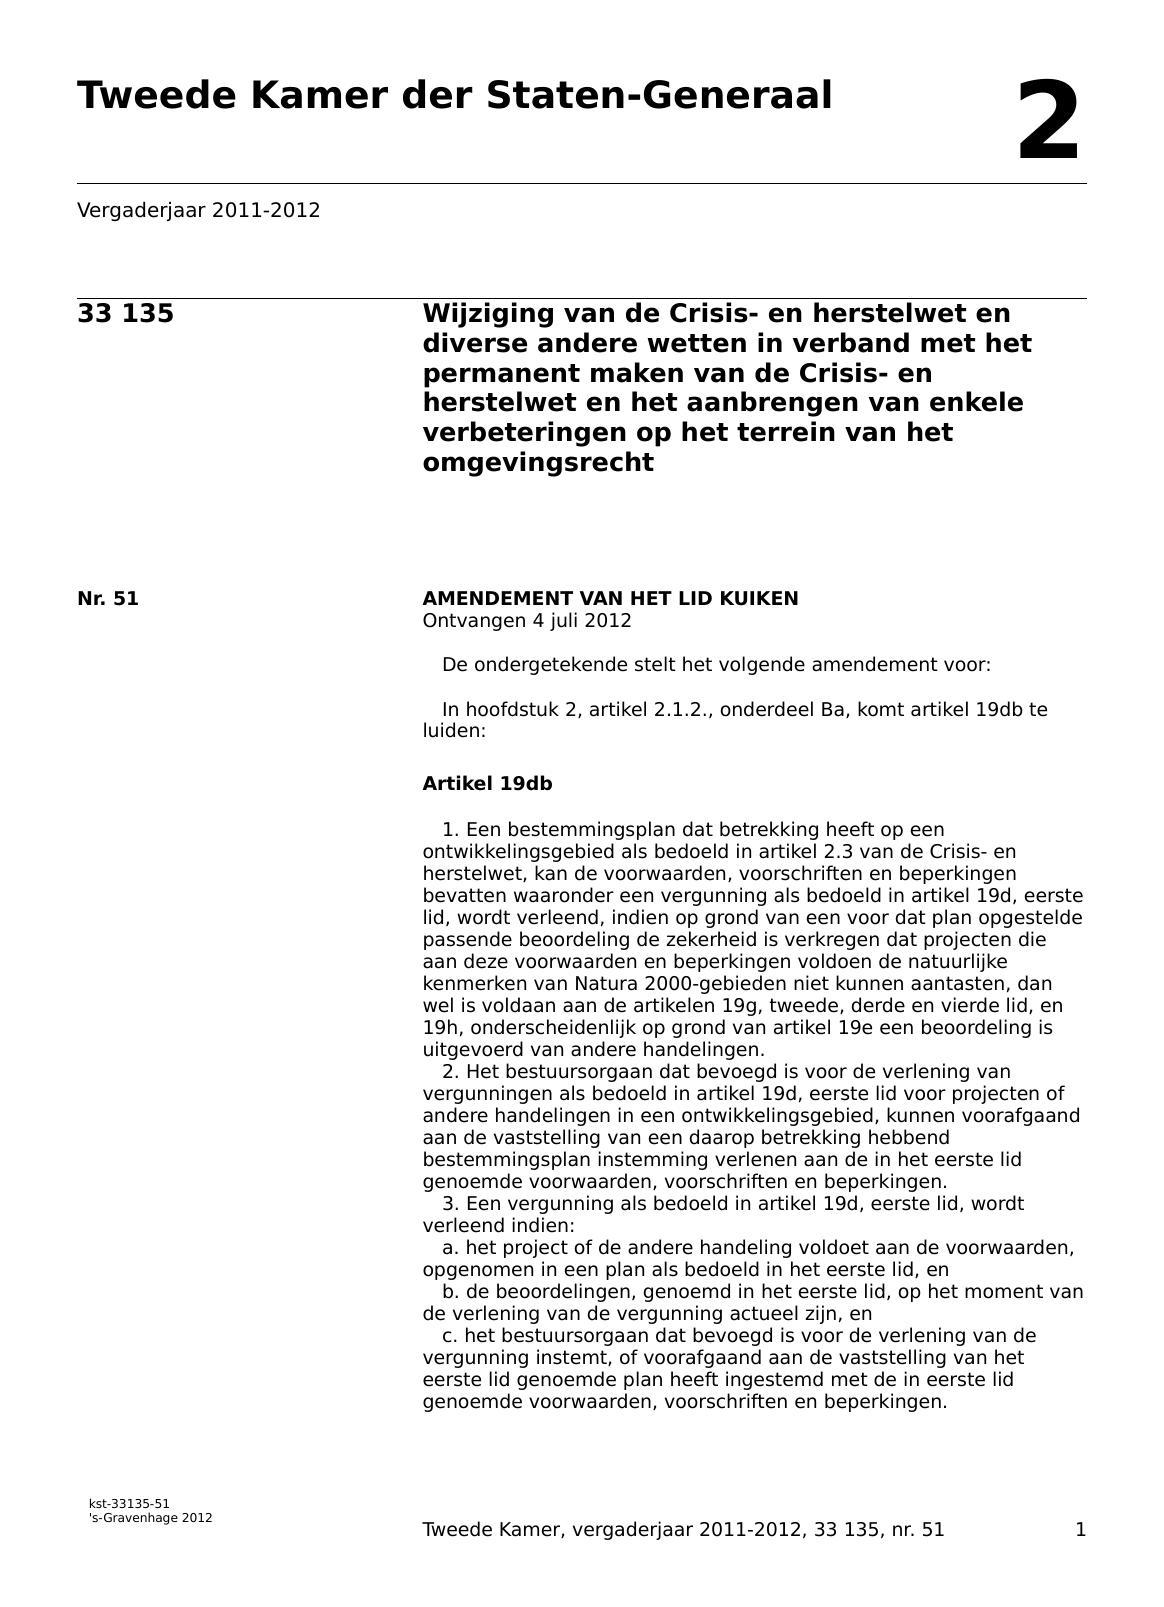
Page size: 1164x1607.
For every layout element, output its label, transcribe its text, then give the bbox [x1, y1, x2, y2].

text 's-Gravenhage 2012 [88, 1511, 323, 1525]
text De ondergetekende stelt het volgende amendement voor: [422, 654, 1087, 676]
subtitle Nr. 51 AMENDEMENT VAN HET LID KUIKEN [77, 588, 1087, 610]
subtitle Artikel 19db [422, 772, 1087, 794]
table_cell Vergaderjaar 2011-2012 [77, 184, 1087, 298]
text 1. Een bestemmingsplan dat betrekking heeft op een ontwikkelingsgebied als bedoeld in artikel 2.3 van de Crisis- en herstelwet, kan de voorwaarden, voorschriften en beperkingen bevatten waaronder een vergunning als bedoeld in artikel 19d, eerste lid, wordt verleend, indien op grond van een voor dat plan opgestelde passende beoordeling de zekerheid is verkregen dat projecten die aan deze voorwaarden en beperkingen voldoen de natuurlijke kenmerken van Natura 2000-gebieden niet kunnen aantasten, dan wel is voldaan aan de artikelen 19g, tweede, derde en vierde lid, en 19h, onderscheidenlijk op grond van artikel 19e een beoordeling is uitgevoerd van andere handelingen. [422, 819, 1087, 1061]
subtitle 33 135 Wijziging van de Crisis- en herstelwet en diverse andere wetten in verband met het permanent maken van de Crisis- en herstelwet en het aanbrengen van enkele verbeteringen op het terrein van het omgevingsrecht [77, 299, 1087, 477]
text c. het bestuursorgaan dat bevoegd is voor de verlening van de vergunning instemt, of voorafgaand aan de vaststelling van het eerste lid genoemde plan heeft ingestemd met de in eerste lid genoemde voorwaarden, voorschriften en beperkingen. [422, 1325, 1087, 1413]
text b. de beoordelingen, genoemd in het eerste lid, op het moment van de verlening van de vergunning actueel zijn, en [422, 1281, 1087, 1325]
text kst-33135-51 [88, 1497, 323, 1511]
text a. het project of de andere handeling voldoet aan de voorwaarden, opgenomen in een plan als bedoeld in het eerste lid, en [422, 1237, 1087, 1281]
table_header 2 [886, 59, 1087, 183]
table_header Tweede Kamer der Staten-Generaal [77, 59, 886, 183]
text 3. Een vergunning als bedoeld in artikel 19d, eerste lid, wordt verleend indien: [422, 1193, 1087, 1237]
text 2. Het bestuursorgaan dat bevoegd is voor de verlening van vergunningen als bedoeld in artikel 19d, eerste lid voor projecten of andere handelingen in een ontwikkelingsgebied, kunnen voorafgaand aan de vaststelling van een daarop betrekking hebbend bestemmingsplan instemming verlenen aan de in het eerste lid genoemde voorwaarden, voorschriften en beperkingen. [422, 1061, 1087, 1193]
text Ontvangen 4 juli 2012 [422, 610, 1087, 632]
text In hoofdstuk 2, artikel 2.1.2., onderdeel Ba, komt artikel 19db te luiden: [422, 698, 1087, 742]
